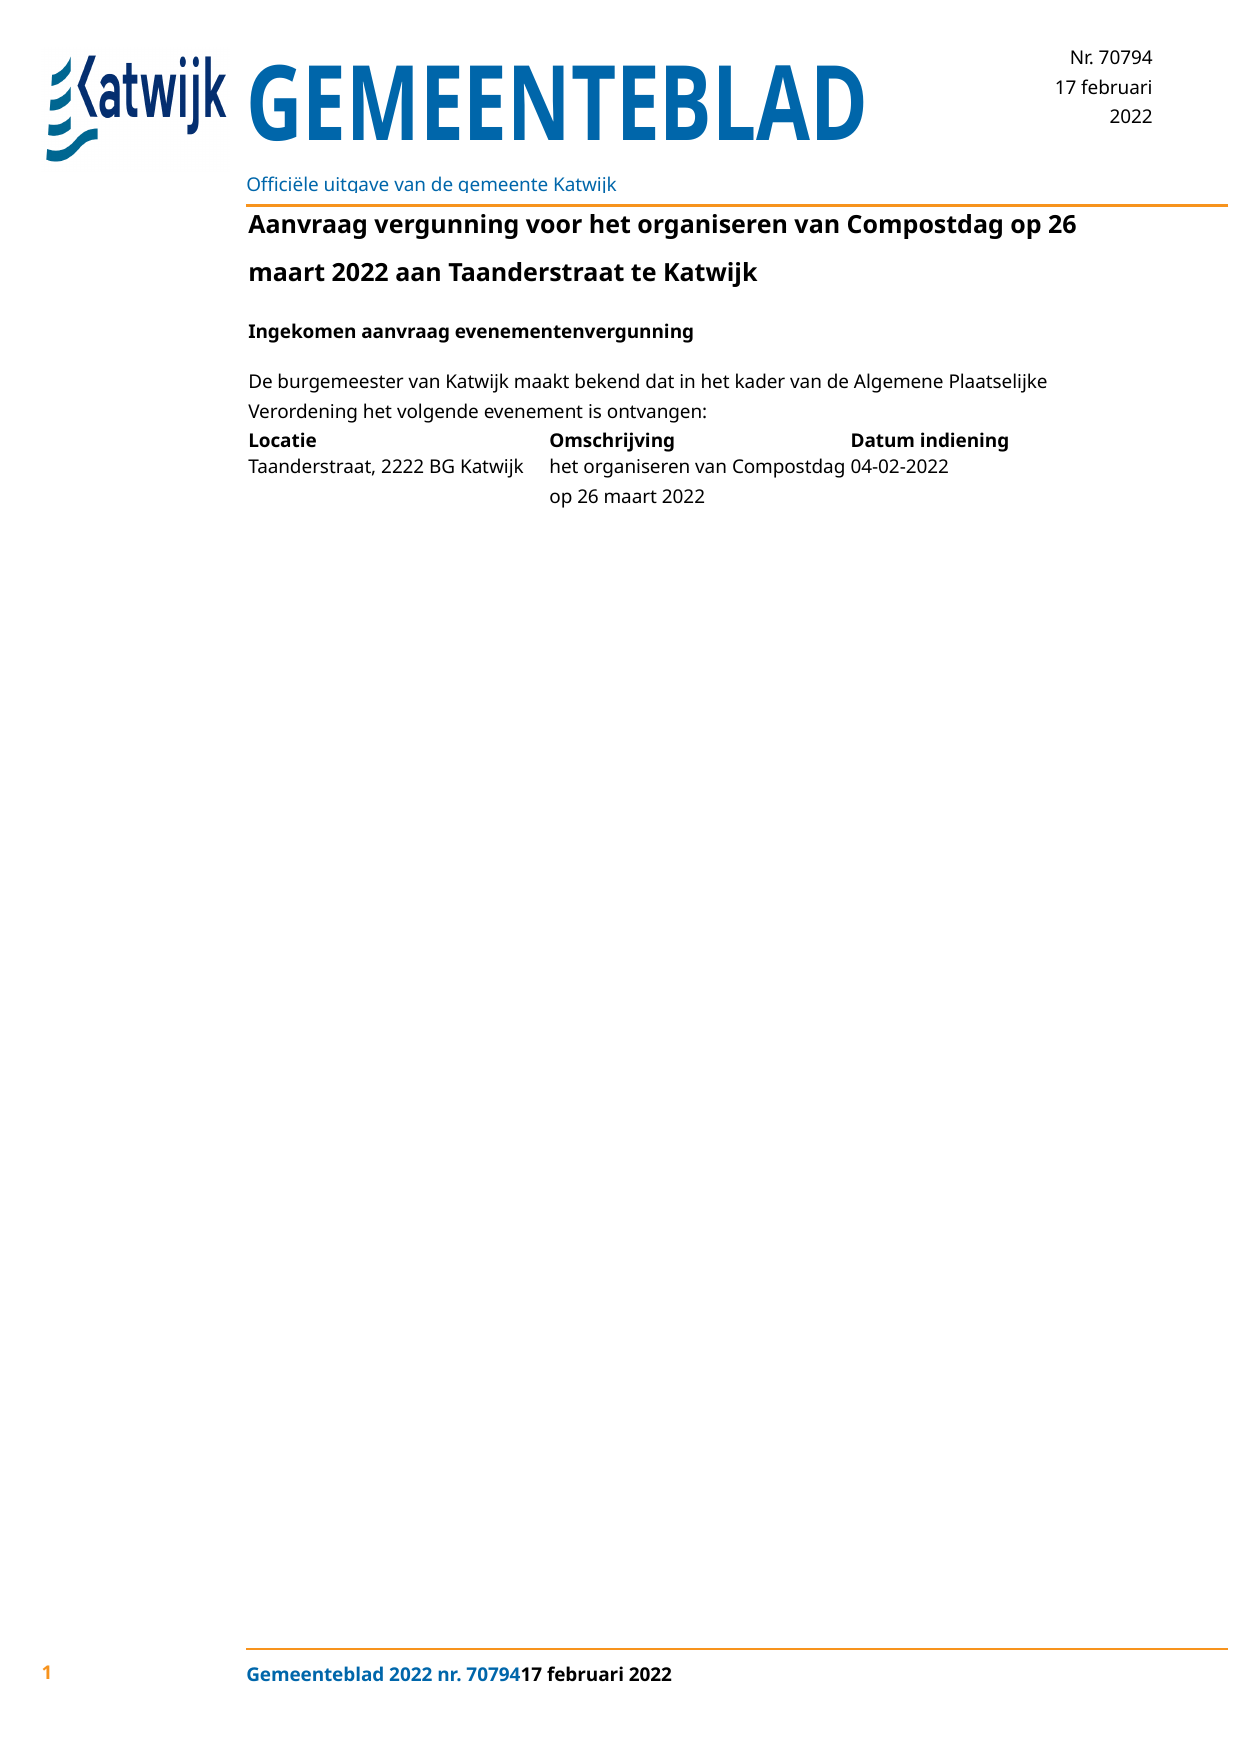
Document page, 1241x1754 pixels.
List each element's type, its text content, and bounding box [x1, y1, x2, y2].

table_header Locatie [248, 428, 549, 453]
text De burgemeester van Katwijk maakt bekend dat in het kader van de Algemene Plaatselijke Verordening het volgende evenement is ontvangen: [248, 368, 1152, 424]
picture [41, 47, 231, 172]
table_header Omschrijving [549, 428, 850, 453]
table_cell het organiseren van Compostdag op 26 maart 2022 [549, 453, 850, 509]
table_header Datum indiening [850, 428, 1152, 453]
table_cell 04-02-2022 [850, 453, 1152, 509]
text Aanvraag vergunning voor het organiseren van Compostdag op 26 maart 2022 aan Taanderstraat te Katwijk [248, 207, 1152, 288]
table_cell Taanderstraat, 2222 BG Katwijk [248, 453, 549, 509]
text Ingekomen aanvraag evenementenvergunning [248, 318, 1152, 344]
